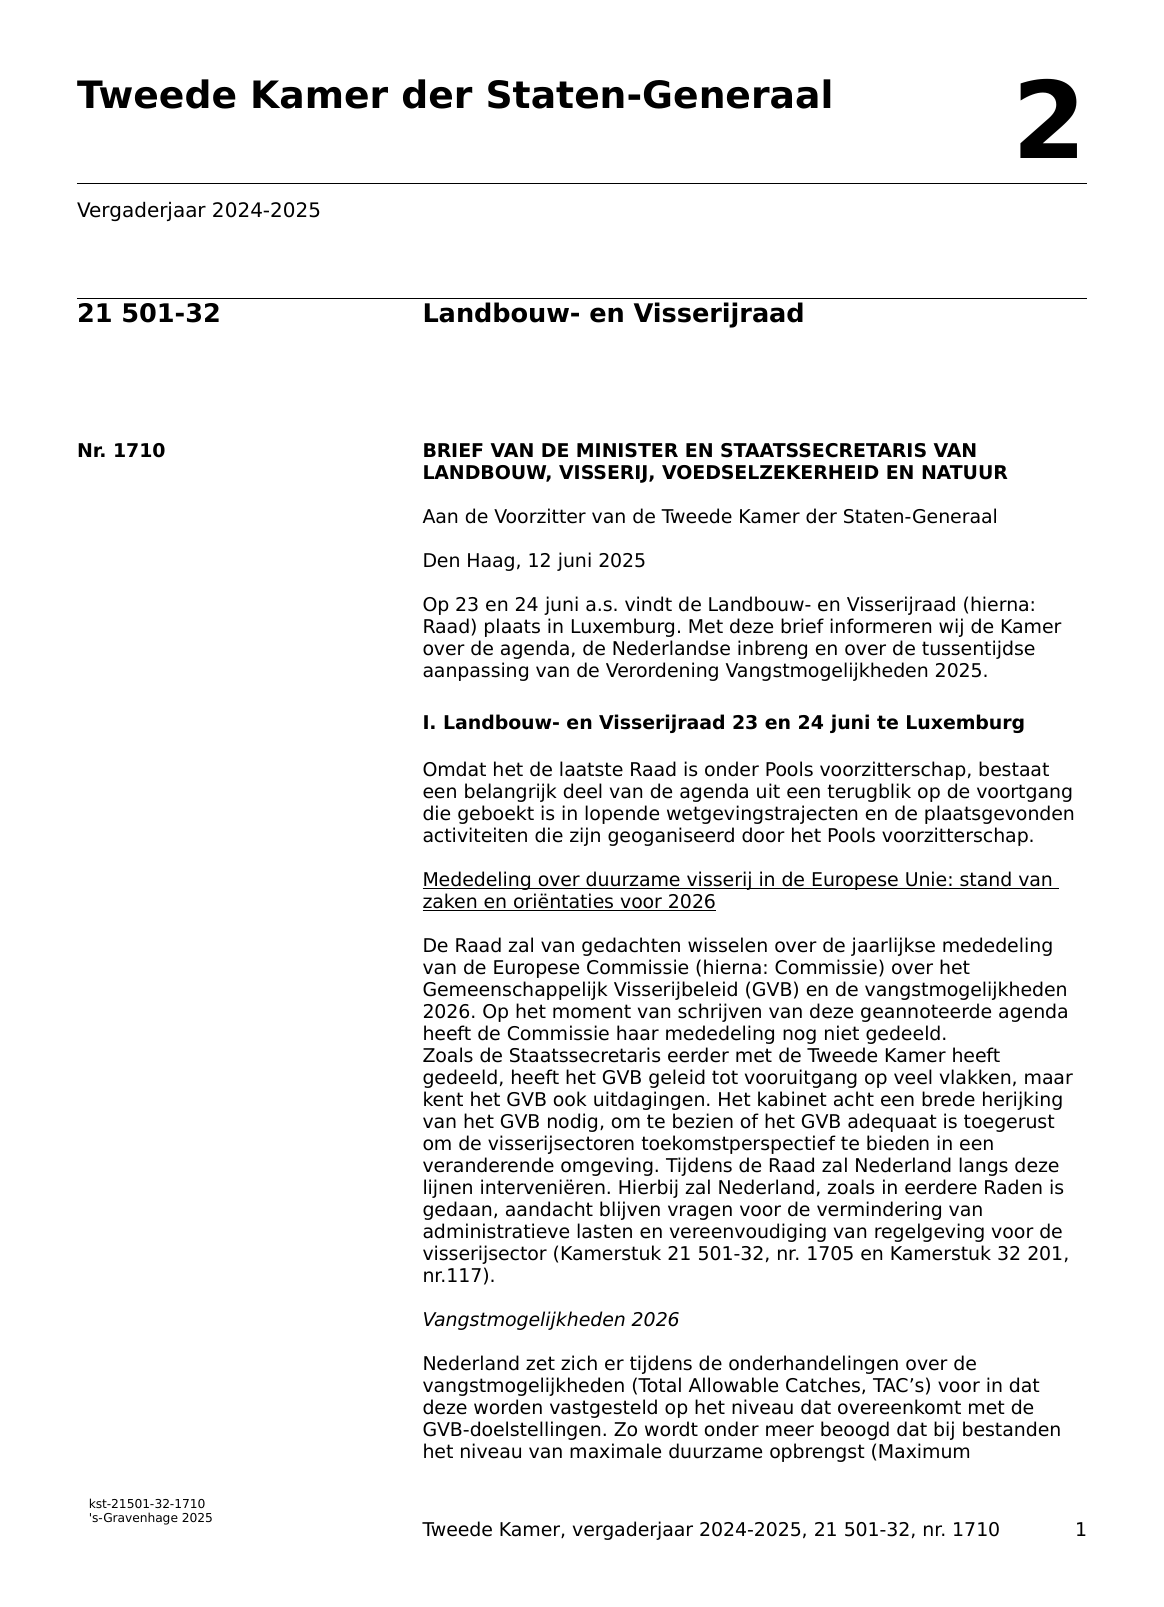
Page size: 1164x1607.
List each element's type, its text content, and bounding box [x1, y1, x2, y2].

text Omdat het de laatste Raad is onder Pools voorzitterschap, bestaat een belangrijk deel van de agenda uit een terugblik op de voortgang die geboekt is in lopende wetgevingstrajecten en de plaatsgevonden activiteiten die zijn geoganiseerd door het Pools voorzitterschap. [422, 759, 1087, 847]
subtitle Mededeling over duurzame visserij in de Europese Unie: stand van zaken en oriëntaties voor 2026 [422, 869, 1087, 913]
text Op 23 en 24 juni a.s. vindt de Landbouw- en Visserijraad (hierna: Raad) plaats in Luxemburg. Met deze brief informeren wij de Kamer over de agenda, de Nederlandse inbreng en over de tussentijdse aanpassing van de Verordening Vangstmogelijkheden 2025. [422, 594, 1087, 682]
subtitle I. Landbouw- en Visserijraad 23 en 24 juni te Luxemburg [422, 712, 1087, 734]
text Den Haag, 12 juni 2025 [422, 550, 1087, 572]
table_header 2 [886, 59, 1087, 183]
subtitle Vangstmogelijkheden 2026 [422, 1309, 1087, 1331]
table_cell Vergaderjaar 2024-2025 [77, 184, 1087, 298]
text 's-Gravenhage 2025 [88, 1511, 323, 1525]
text Aan de Voorzitter van de Tweede Kamer der Staten-Generaal [422, 506, 1087, 528]
subtitle Nr. 1710 BRIEF VAN DE MINISTER EN STAATSSECRETARIS VAN LANDBOUW, VISSERIJ, VOEDSELZEKERHEID EN NATUUR [77, 440, 1087, 484]
text Nederland zet zich er tijdens de onderhandelingen over de vangstmogelijkheden (Total Allowable Catches, TAC’s) voor in dat deze worden vastgesteld op het niveau dat overeenkomt met de GVB-doelstellingen. Zo wordt onder meer beoogd dat bij bestanden het niveau van maximale duurzame opbrengst (Maximum [422, 1353, 1087, 1463]
subtitle 21 501-32 Landbouw- en Visserijraad [77, 299, 1087, 329]
text De Raad zal van gedachten wisselen over de jaarlijkse mededeling van de Europese Commissie (hierna: Commissie) over het Gemeenschappelijk Visserijbeleid (GVB) en de vangstmogelijkheden 2026. Op het moment van schrijven van deze geannoteerde agenda heeft de Commissie haar mededeling nog niet gedeeld. [422, 935, 1087, 1045]
text Zoals de Staatssecretaris eerder met de Tweede Kamer heeft gedeeld, heeft het GVB geleid tot vooruitgang op veel vlakken, maar kent het GVB ook uitdagingen. Het kabinet acht een brede herijking van het GVB nodig, om te bezien of het GVB adequaat is toegerust om de visserijsectoren toekomstperspectief te bieden in een veranderende omgeving. Tijdens de Raad zal Nederland langs deze lijnen interveniëren. Hierbij zal Nederland, zoals in eerdere Raden is gedaan, aandacht blijven vragen voor de vermindering van administratieve lasten en vereenvoudiging van regelgeving voor de visserijsector (Kamerstuk 21 501-32, nr. 1705 en Kamerstuk 32 201, nr.117). [422, 1045, 1087, 1287]
text kst-21501-32-1710 [88, 1497, 323, 1511]
table_header Tweede Kamer der Staten-Generaal [77, 59, 886, 183]
